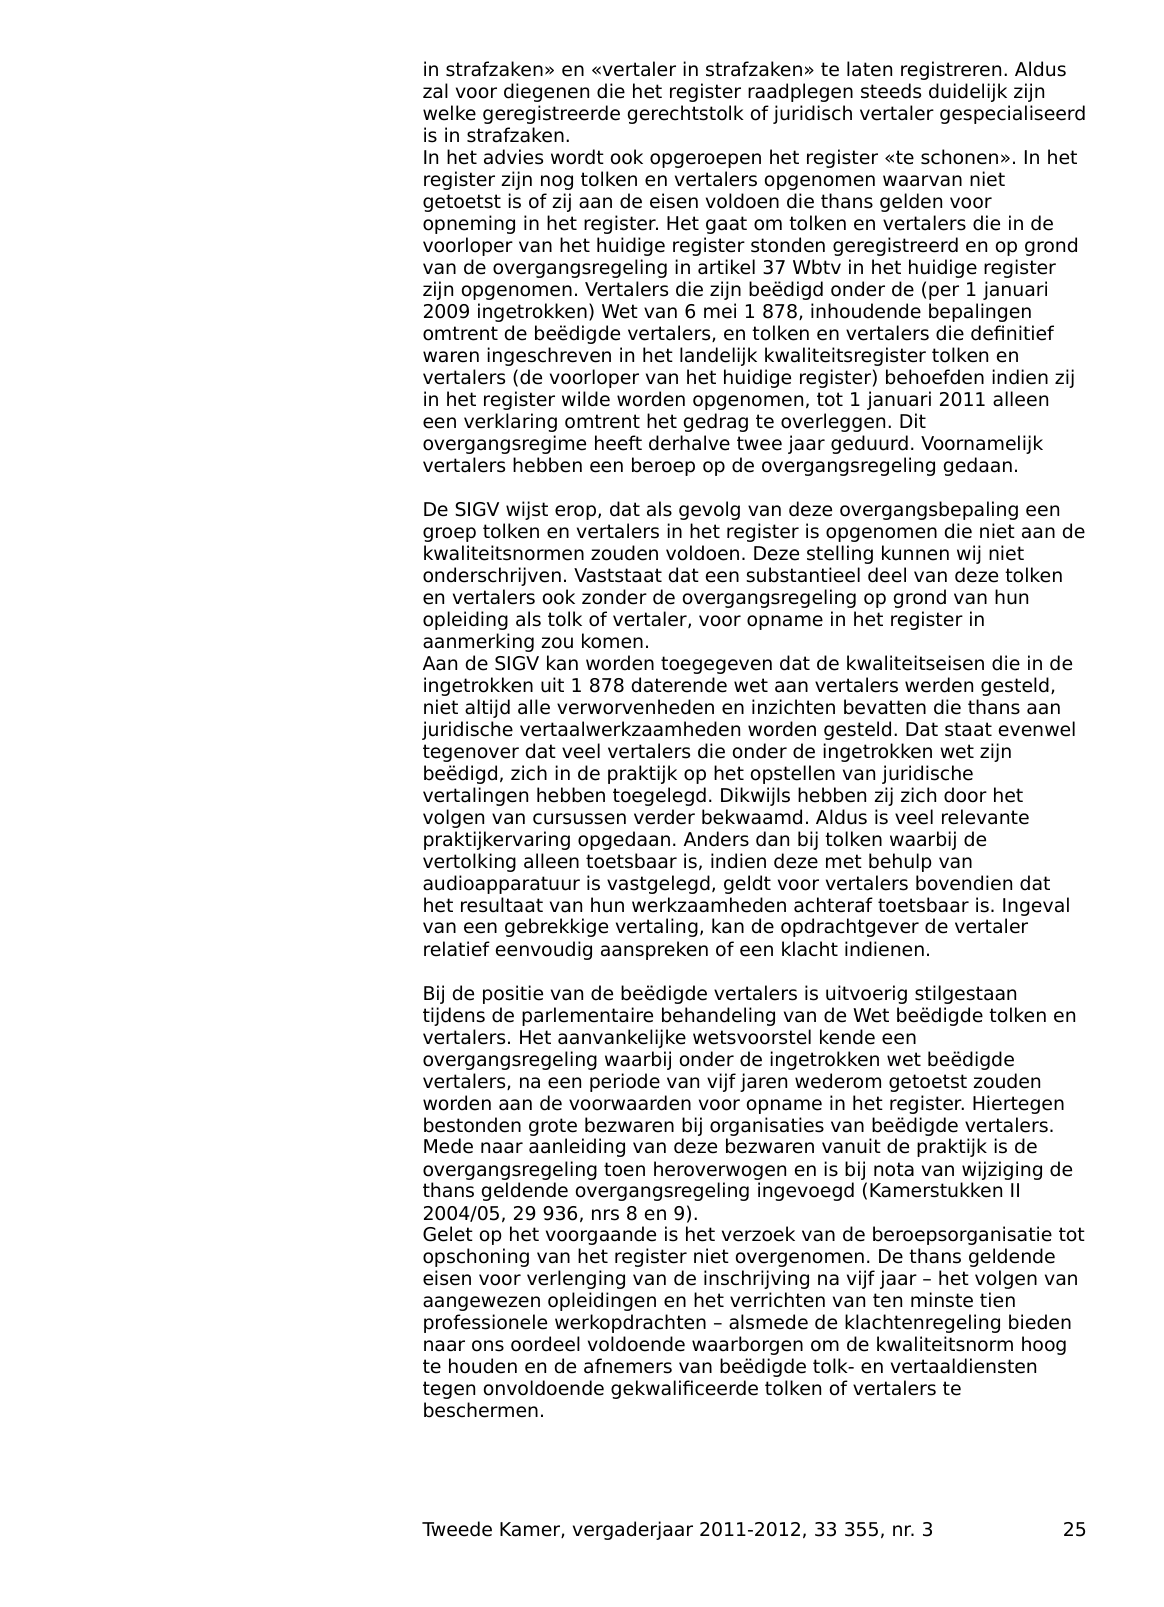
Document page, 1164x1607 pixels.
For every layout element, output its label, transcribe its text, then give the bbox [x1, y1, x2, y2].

text in strafzaken» en «vertaler in strafzaken» te laten registreren. Aldus zal voor diegenen die het register raadplegen steeds duidelijk zijn welke geregistreerde gerechtstolk of juridisch vertaler gespecialiseerd is in strafzaken. [422, 59, 1087, 147]
text Bij de positie van de beëdigde vertalers is uitvoerig stilgestaan tijdens de parlementaire behandeling van de Wet beëdigde tolken en vertalers. Het aanvankelijke wetsvoorstel kende een overgangsregeling waarbij onder de ingetrokken wet beëdigde vertalers, na een periode van vijf jaren wederom getoetst zouden worden aan de voorwaarden voor opname in het register. Hiertegen bestonden grote bezwaren bij organisaties van beëdigde vertalers. Mede naar aanleiding van deze bezwaren vanuit de praktijk is de overgangsregeling toen heroverwogen en is bij nota van wijziging de thans geldende overgangsregeling ingevoegd (Kamerstukken II 2004/05, 29 936, nrs 8 en 9). [422, 983, 1087, 1224]
text In het advies wordt ook opgeroepen het register «te schonen». In het register zijn nog tolken en vertalers opgenomen waarvan niet getoetst is of zij aan de eisen voldoen die thans gelden voor opneming in het register. Het gaat om tolken en vertalers die in de voorloper van het huidige register stonden geregistreerd en op grond van de overgangsregeling in artikel 37 Wbtv in het huidige register zijn opgenomen. Vertalers die zijn beëdigd onder de (per 1 januari 2009 ingetrokken) Wet van 6 mei 1 878, inhoudende bepalingen omtrent de beëdigde vertalers, en tolken en vertalers die definitief waren ingeschreven in het landelijk kwaliteitsregister tolken en vertalers (de voorloper van het huidige register) behoefden indien zij in het register wilde worden opgenomen, tot 1 januari 2011 alleen een verklaring omtrent het gedrag te overleggen. Dit overgangsregime heeft derhalve twee jaar geduurd. Voornamelijk vertalers hebben een beroep op de overgangsregeling gedaan. [422, 147, 1087, 477]
text De SIGV wijst erop, dat als gevolg van deze overgangsbepaling een groep tolken en vertalers in het register is opgenomen die niet aan de kwaliteitsnormen zouden voldoen. Deze stelling kunnen wij niet onderschrijven. Vaststaat dat een substantieel deel van deze tolken en vertalers ook zonder de overgangsregeling op grond van hun opleiding als tolk of vertaler, voor opname in het register in aanmerking zou komen. [422, 499, 1087, 653]
text Aan de SIGV kan worden toegegeven dat de kwaliteitseisen die in de ingetrokken uit 1 878 daterende wet aan vertalers werden gesteld, niet altijd alle verworvenheden en inzichten bevatten die thans aan juridische vertaalwerkzaamheden worden gesteld. Dat staat evenwel tegenover dat veel vertalers die onder de ingetrokken wet zijn beëdigd, zich in de praktijk op het opstellen van juridische vertalingen hebben toegelegd. Dikwijls hebben zij zich door het volgen van cursussen verder bekwaamd. Aldus is veel relevante praktijkervaring opgedaan. Anders dan bij tolken waarbij de vertolking alleen toetsbaar is, indien deze met behulp van audioapparatuur is vastgelegd, geldt voor vertalers bovendien dat het resultaat van hun werkzaamheden achteraf toetsbaar is. Ingeval van een gebrekkige vertaling, kan de opdrachtgever de vertaler relatief eenvoudig aanspreken of een klacht indienen. [422, 653, 1087, 960]
text Gelet op het voorgaande is het verzoek van de beroepsorganisatie tot opschoning van het register niet overgenomen. De thans geldende eisen voor verlenging van de inschrijving na vijf jaar – het volgen van aangewezen opleidingen en het verrichten van ten minste tien professionele werkopdrachten – alsmede de klachtenregeling bieden naar ons oordeel voldoende waarborgen om de kwaliteitsnorm hoog te houden en de afnemers van beëdigde tolk- en vertaaldiensten tegen onvoldoende gekwalificeerde tolken of vertalers te beschermen. [422, 1224, 1087, 1422]
